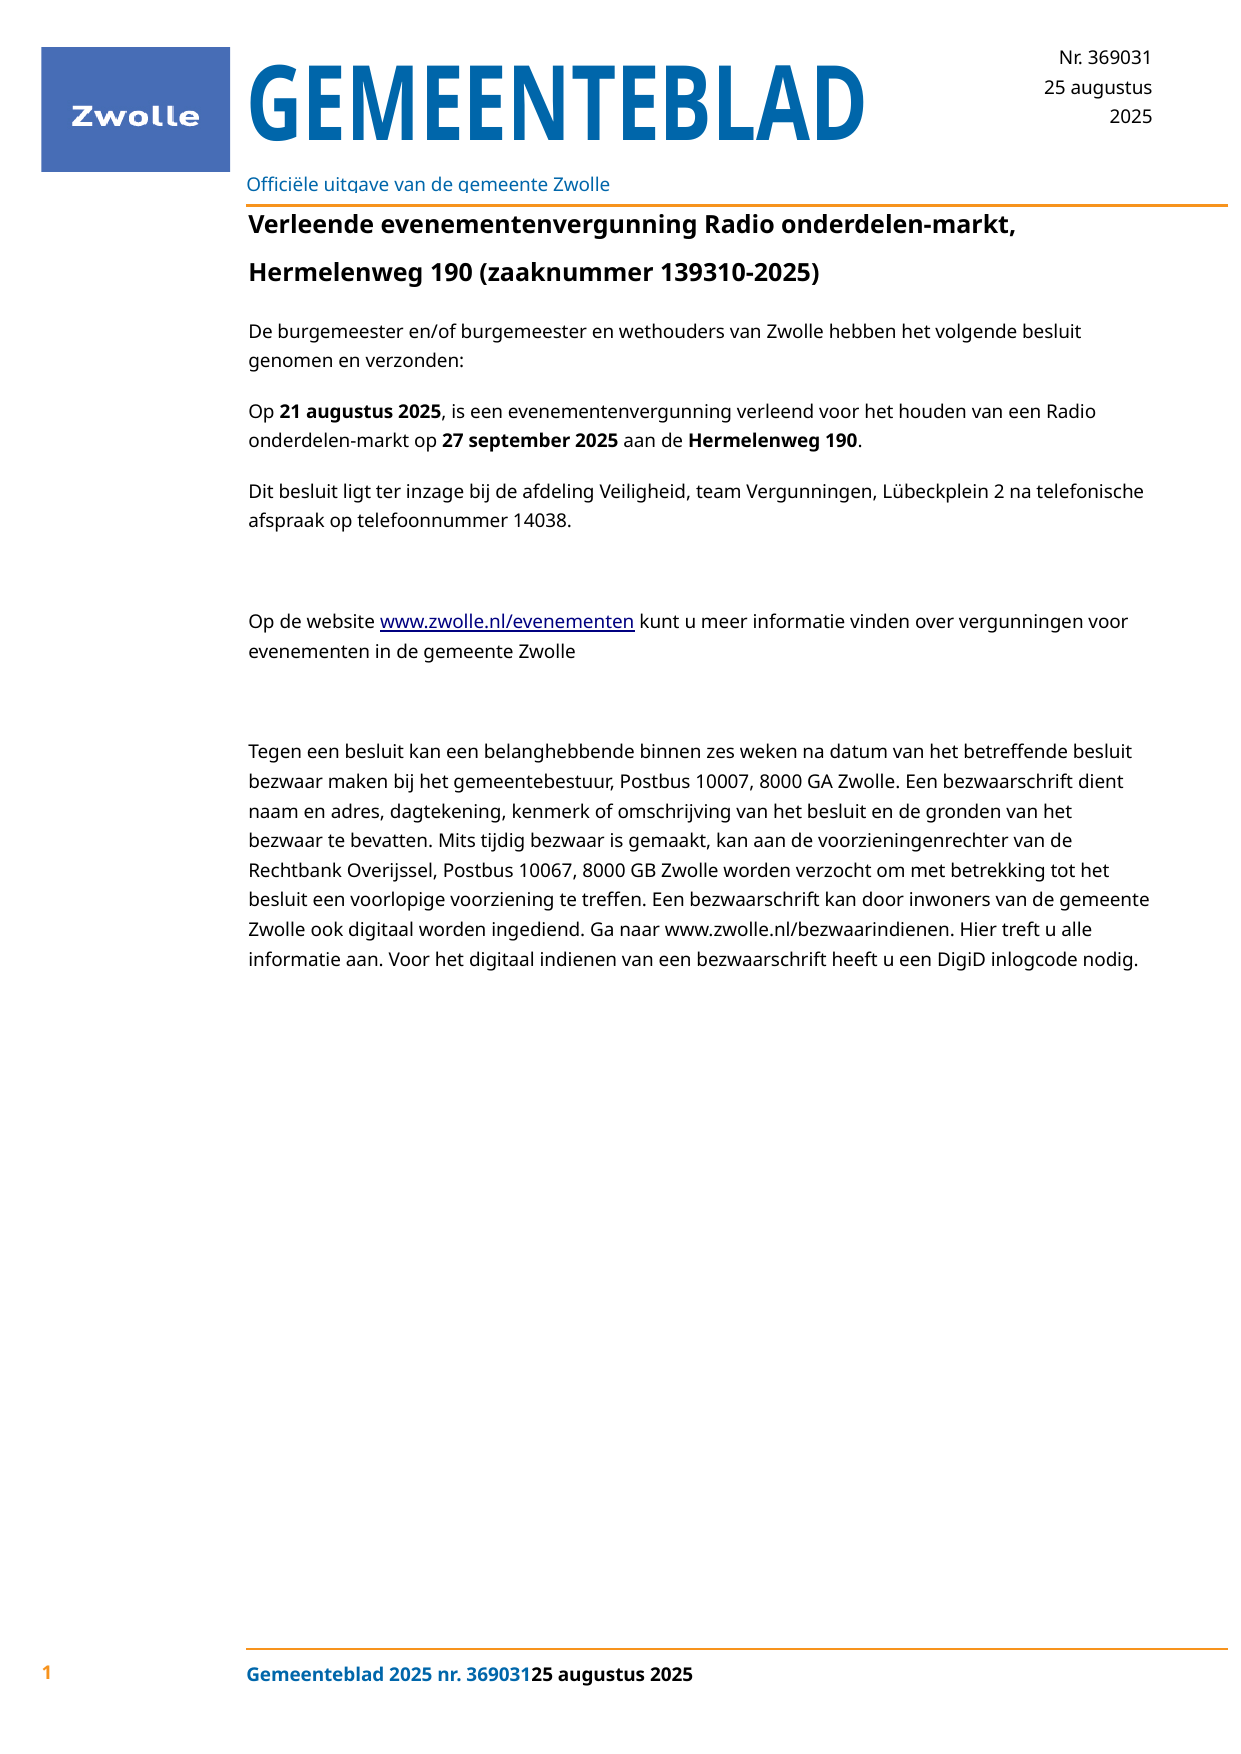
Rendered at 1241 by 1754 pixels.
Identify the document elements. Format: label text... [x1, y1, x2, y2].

picture [41, 47, 231, 172]
text Dit besluit ligt ter inzage bij de afdeling Veiligheid, team Vergunningen, Lübeckplein 2 na telefonische afspraak op telefoonnummer 14038. [248, 478, 1152, 533]
text Tegen een besluit kan een belanghebbende binnen zes weken na datum van het betreffende besluit bezwaar maken bij het gemeentebestuur, Postbus 10007, 8000 GA Zwolle. Een bezwaarschrift dient naam en adres, dagtekening, kenmerk of omschrijving van het besluit en de gronden van het bezwaar te bevatten. Mits tijdig bezwaar is gemaakt, kan aan de voorzieningenrechter van de Rechtbank Overijssel, Postbus 10067, 8000 GB Zwolle worden verzocht om met betrekking tot het besluit een voorlopige voorziening te treffen. Een bezwaarschrift kan door inwoners van de gemeente Zwolle ook digitaal worden ingediend. Ga naar www.zwolle.nl/bezwaarindienen. Hier treft u alle informatie aan. Voor het digitaal indienen van een bezwaarschrift heeft u een DigiD inlogcode nodig. [248, 739, 1152, 972]
text De burgemeester en/of burgemeester en wethouders van Zwolle hebben het volgende besluit genomen en verzonden: [248, 318, 1152, 373]
text Verleende evenementenvergunning Radio onderdelen-markt, Hermelenweg 190 (zaaknummer 139310-2025) [248, 207, 1152, 288]
text Op de website www.zwolle.nl/evenementen kunt u meer informatie vinden over vergunningen voor evenementen in de gemeente Zwolle [248, 608, 1152, 664]
text Op 21 augustus 2025, is een evenementenvergunning verleend voor het houden van een Radio onderdelen-markt op 27 september 2025 aan de Hermelenweg 190. [248, 398, 1152, 453]
